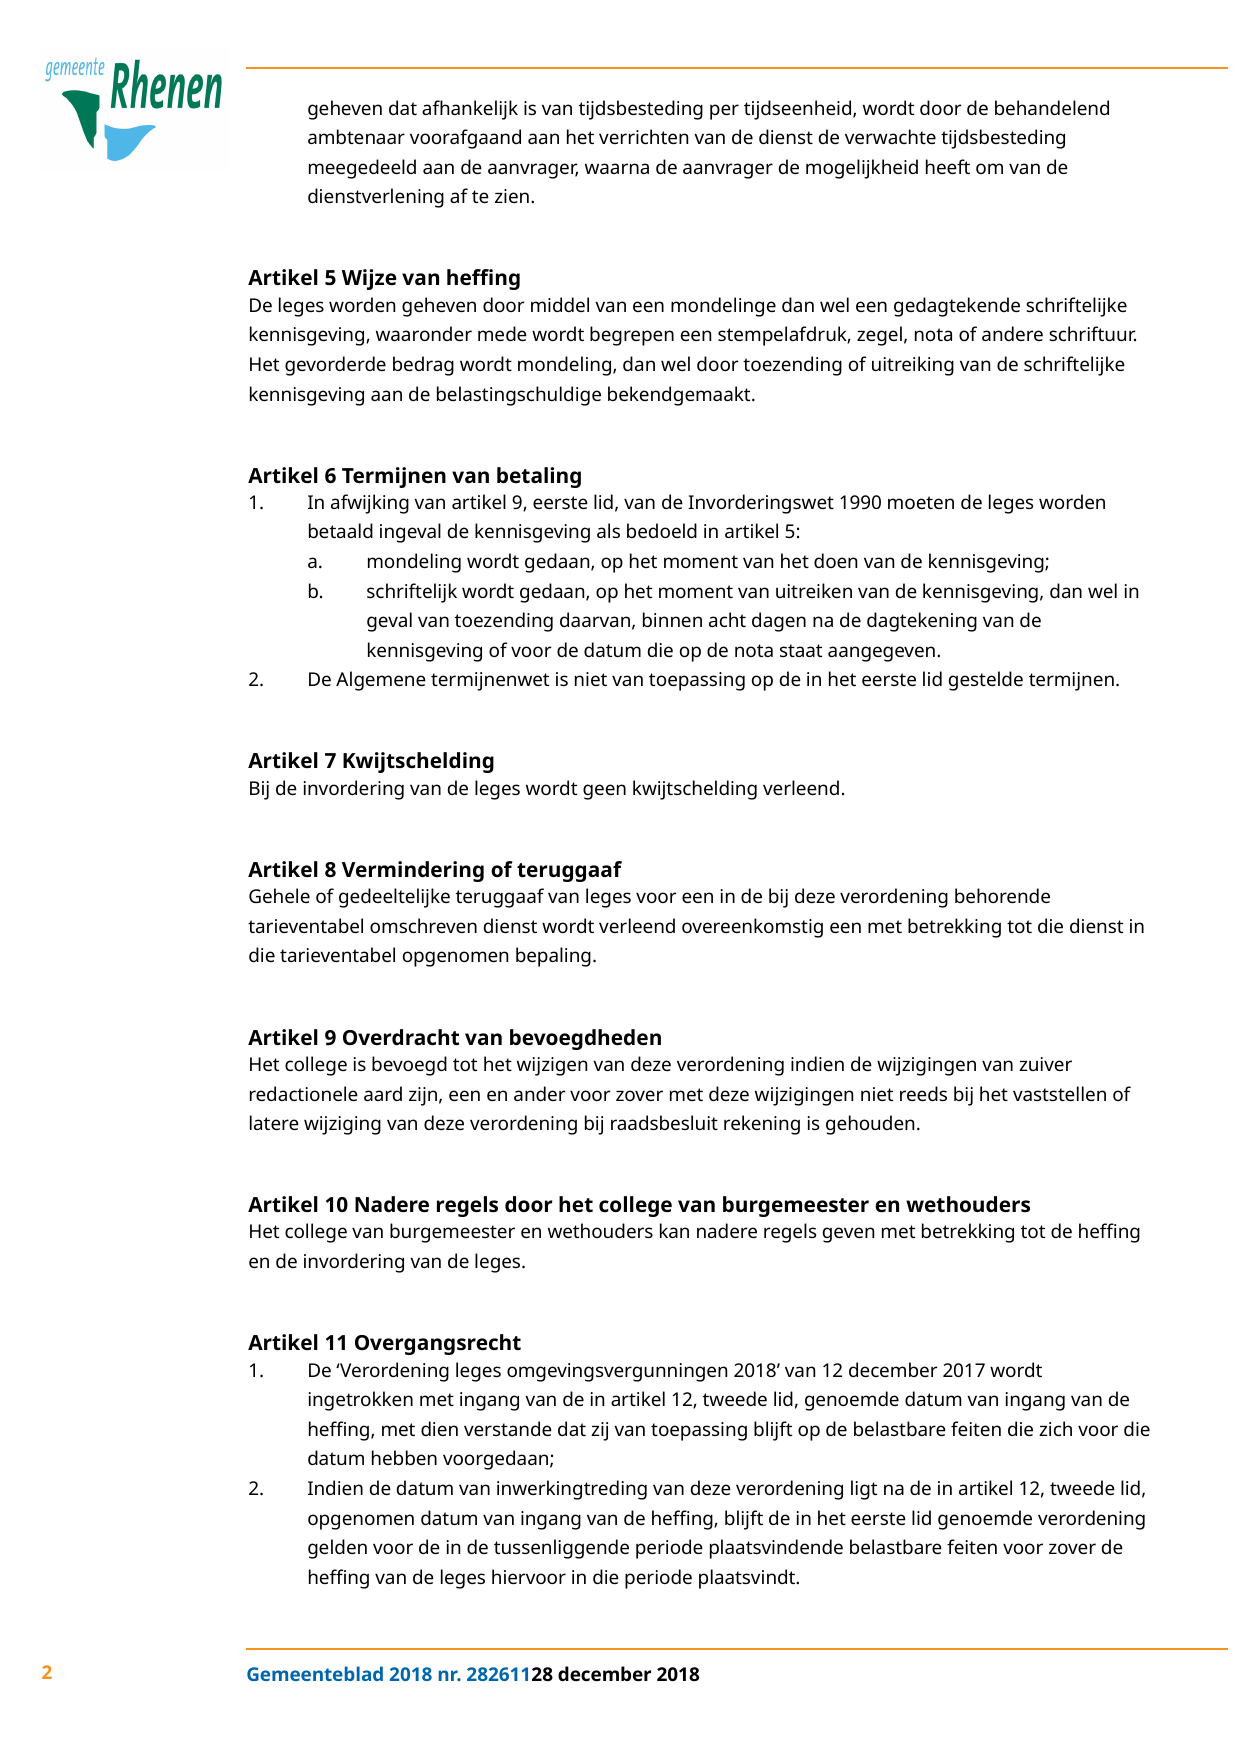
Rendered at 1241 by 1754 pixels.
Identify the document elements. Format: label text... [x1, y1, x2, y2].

text Artikel 11 Overgangsrecht [248, 1328, 1152, 1357]
text Artikel 5 Wijze van heffing [248, 263, 1152, 292]
text Artikel 7 Kwijtschelding [248, 747, 1152, 775]
list In afwijking van artikel 9, eerste lid, van de Invorderingswet 1990 moeten de leges worden betaald ingeval de kennisgeving als bedoeld in artikel 5: [248, 489, 1152, 544]
text Het college van burgemeester en wethouders kan nadere regels geven met betrekking tot de heffing en de invordering van de leges. [248, 1219, 1152, 1274]
list De ‘Verordening leges omgevingsvergunningen 2018’ van 12 december 2017 wordt ingetrokken met ingang van de in artikel 12, tweede lid, genoemde datum van ingang van de heffing, met dien verstande dat zij van toepassing blijft op de belastbare feiten die zich voor die datum hebben voorgedaan; [248, 1357, 1152, 1471]
list Indien de datum van inwerkingtreding van deze verordening ligt na de in artikel 12, tweede lid, opgenomen datum van ingang van de heffing, blijft de in het eerste lid genoemde verordening gelden voor de in de tussenliggende periode plaatsvindende belastbare feiten voor zover de heffing van de leges hiervoor in die periode plaatsvindt. [248, 1475, 1152, 1589]
text Bij de invordering van de leges wordt geen kwijtschelding verleend. [248, 775, 1152, 801]
text Het college is bevoegd tot het wijzigen van deze verordening indien de wijzigingen van zuiver redactionele aard zijn, een en ander voor zover met deze wijzigingen niet reeds bij het vaststellen of latere wijziging van deze verordening bij raadsbesluit rekening is gehouden. [248, 1051, 1152, 1136]
text Gehele of gedeeltelijke teruggaaf van leges voor een in de bij deze verordening behorende tarieventabel omschreven dienst wordt verleend overeenkomstig een met betrekking tot die dienst in die tarieventabel opgenomen bepaling. [248, 883, 1152, 968]
text Artikel 10 Nadere regels door het college van burgemeester en wethouders [248, 1190, 1152, 1219]
text Artikel 9 Overdracht van bevoegdheden [248, 1023, 1152, 1051]
list De Algemene termijnenwet is niet van toepassing op de in het eerste lid gestelde termijnen. [248, 667, 1152, 692]
picture [41, 47, 231, 172]
list schriftelijk wordt gedaan, op het moment van uitreiken van de kennisgeving, dan wel in geval van toezending daarvan, binnen acht dagen na de dagtekening van de kennisgeving of voor de datum die op de nota staat aangegeven. [307, 578, 1152, 663]
text De leges worden geheven door middel van een mondelinge dan wel een gedagtekende schriftelijke kennisgeving, waaronder mede wordt begrepen een stempelafdruk, zegel, nota of andere schriftuur. Het gevorderde bedrag wordt mondeling, dan wel door toezending of uitreiking van de schriftelijke kennisgeving aan de belastingschuldige bekendgemaakt. [248, 292, 1152, 406]
list geheven dat afhankelijk is van tijdsbesteding per tijdseenheid, wordt door de behandelend ambtenaar voorafgaand aan het verrichten van de dienst de verwachte tijdsbesteding meegedeeld aan de aanvrager, waarna de aanvrager de mogelijkheid heeft om van de dienstverlening af te zien. [248, 95, 1152, 209]
list mondeling wordt gedaan, op het moment van het doen van de kennisgeving; [307, 548, 1152, 574]
text Artikel 8 Vermindering of teruggaaf [248, 855, 1152, 883]
text Artikel 6 Termijnen van betaling [248, 461, 1152, 489]
